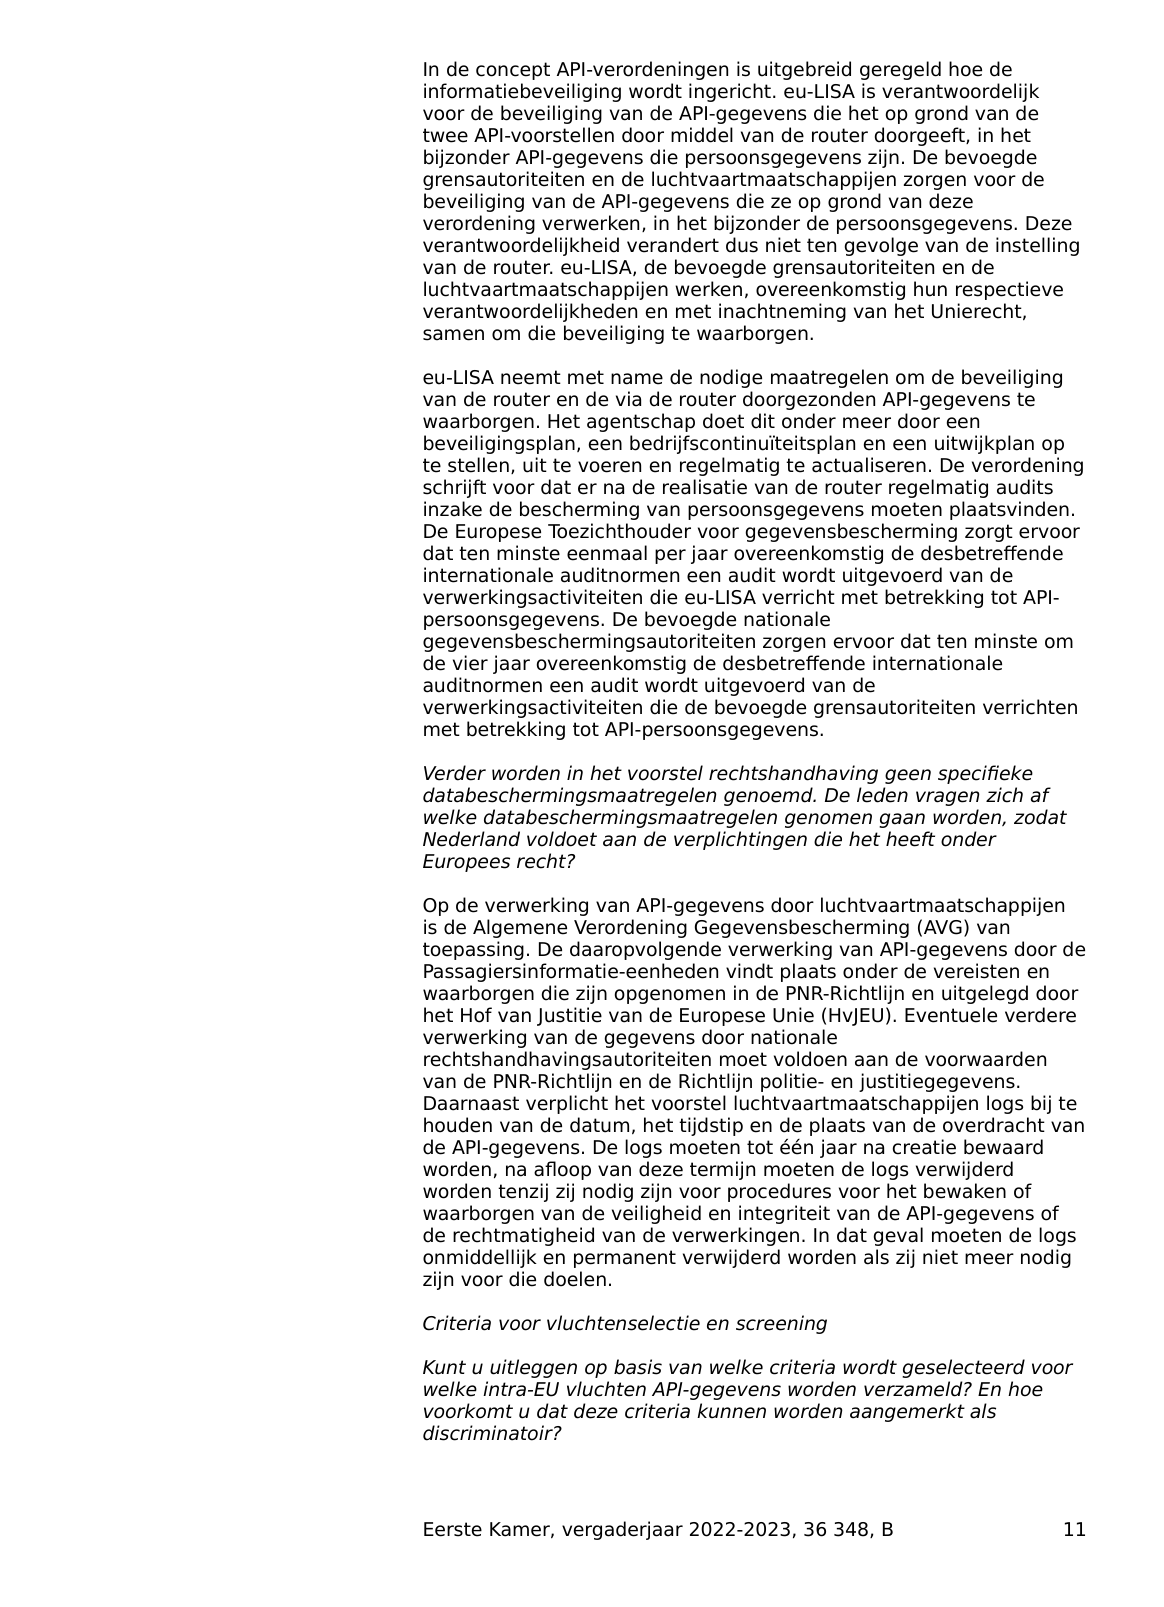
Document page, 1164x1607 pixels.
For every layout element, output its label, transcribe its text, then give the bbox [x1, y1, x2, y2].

text Verder worden in het voorstel rechtshandhaving geen specifieke databeschermingsmaatregelen genoemd. De leden vragen zich af welke databeschermingsmaatregelen genomen gaan worden, zodat Nederland voldoet aan de verplichtingen die het heeft onder Europees recht? [422, 763, 1087, 873]
subtitle Criteria voor vluchtenselectie en screening [422, 1313, 1087, 1335]
text eu-LISA neemt met name de nodige maatregelen om de beveiliging van de router en de via de router doorgezonden API-gegevens te waarborgen. Het agentschap doet dit onder meer door een beveiligingsplan, een bedrijfscontinuïteitsplan en een uitwijkplan op te stellen, uit te voeren en regelmatig te actualiseren. De verordening schrijft voor dat er na de realisatie van de router regelmatig audits inzake de bescherming van persoonsgegevens moeten plaatsvinden. De Europese Toezichthouder voor gegevensbescherming zorgt ervoor dat ten minste eenmaal per jaar overeenkomstig de desbetreffende internationale auditnormen een audit wordt uitgevoerd van de verwerkingsactiviteiten die eu-LISA verricht met betrekking tot API-persoonsgegevens. De bevoegde nationale gegevensbeschermingsautoriteiten zorgen ervoor dat ten minste om de vier jaar overeenkomstig de desbetreffende internationale auditnormen een audit wordt uitgevoerd van de verwerkingsactiviteiten die de bevoegde grensautoriteiten verrichten met betrekking tot API-persoonsgegevens. [422, 367, 1087, 741]
text In de concept API-verordeningen is uitgebreid geregeld hoe de informatiebeveiliging wordt ingericht. eu-LISA is verantwoordelijk voor de beveiliging van de API-gegevens die het op grond van de twee API-voorstellen door middel van de router doorgeeft, in het bijzonder API-gegevens die persoonsgegevens zijn. De bevoegde grensautoriteiten en de luchtvaartmaatschappijen zorgen voor de beveiliging van de API-gegevens die ze op grond van deze verordening verwerken, in het bijzonder de persoonsgegevens. Deze verantwoordelijkheid verandert dus niet ten gevolge van de instelling van de router. eu-LISA, de bevoegde grensautoriteiten en de luchtvaartmaatschappijen werken, overeenkomstig hun respectieve verantwoordelijkheden en met inachtneming van het Unierecht, samen om die beveiliging te waarborgen. [422, 59, 1087, 345]
text Kunt u uitleggen op basis van welke criteria wordt geselecteerd voor welke intra-EU vluchten API-gegevens worden verzameld? En hoe voorkomt u dat deze criteria kunnen worden aangemerkt als discriminatoir? [422, 1357, 1087, 1445]
text Op de verwerking van API-gegevens door luchtvaartmaatschappijen is de Algemene Verordening Gegevensbescherming (AVG) van toepassing. De daaropvolgende verwerking van API-gegevens door de Passagiersinformatie-eenheden vindt plaats onder de vereisten en waarborgen die zijn opgenomen in de PNR-Richtlijn en uitgelegd door het Hof van Justitie van de Europese Unie (HvJEU). Eventuele verdere verwerking van de gegevens door nationale rechtshandhavingsautoriteiten moet voldoen aan de voorwaarden van de PNR-Richtlijn en de Richtlijn politie- en justitiegegevens. Daarnaast verplicht het voorstel luchtvaartmaatschappijen logs bij te houden van de datum, het tijdstip en de plaats van de overdracht van de API-gegevens. De logs moeten tot één jaar na creatie bewaard worden, na afloop van deze termijn moeten de logs verwijderd worden tenzij zij nodig zijn voor procedures voor het bewaken of waarborgen van de veiligheid en integriteit van de API-gegevens of de rechtmatigheid van de verwerkingen. In dat geval moeten de logs onmiddellijk en permanent verwijderd worden als zij niet meer nodig zijn voor die doelen. [422, 895, 1087, 1291]
